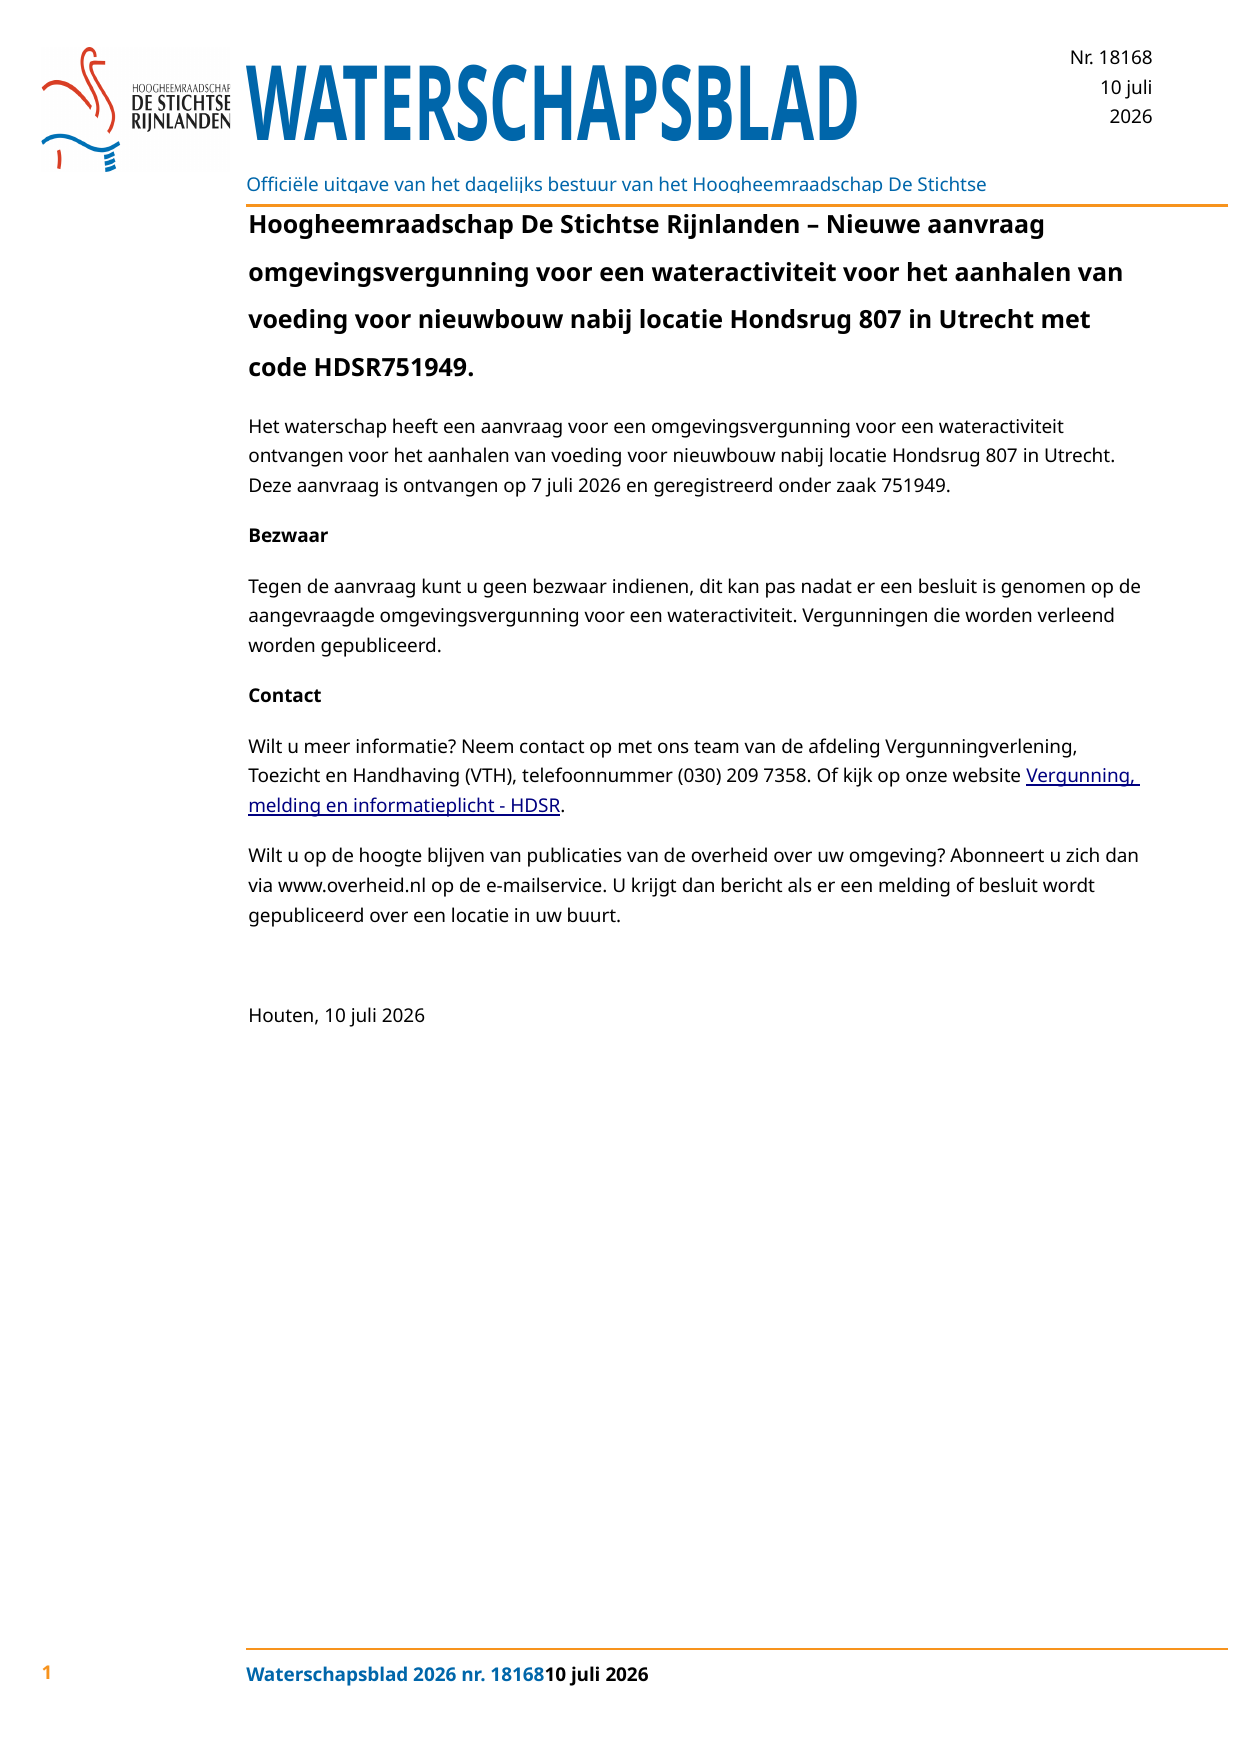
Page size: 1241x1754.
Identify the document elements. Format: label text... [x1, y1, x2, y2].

text Tegen de aanvraag kunt u geen bezwaar indienen, dit kan pas nadat er een besluit is genomen op de aangevraagde omgevingsvergunning voor een wateractiviteit. Vergunningen die worden verleend worden gepubliceerd. [248, 573, 1152, 658]
text Wilt u op de hoogte blijven van publicaties van de overheid over uw omgeving? Abonneert u zich dan via www.overheid.nl op de e-mailservice. U krijgt dan bericht als er een melding of besluit wordt gepubliceerd over een locatie in uw buurt. [248, 843, 1152, 928]
text Houten, 10 juli 2026 [248, 1003, 1152, 1028]
picture [41, 47, 231, 172]
text Contact [248, 683, 1152, 708]
text Hoogheemraadschap De Stichtse Rijnlanden – Nieuwe aanvraag omgevingsvergunning voor een wateractiviteit voor het aanhalen van voeding voor nieuwbouw nabij locatie Hondsrug 807 in Utrecht met code HDSR751949. [248, 207, 1152, 384]
text Het waterschap heeft een aanvraag voor een omgevingsvergunning voor een wateractiviteit ontvangen voor het aanhalen van voeding voor nieuwbouw nabij locatie Hondsrug 807 in Utrecht. Deze aanvraag is ontvangen op 7 juli 2026 en geregistreerd onder zaak 751949. [248, 413, 1152, 498]
text Bezwaar [248, 523, 1152, 548]
text Wilt u meer informatie? Neem contact op met ons team van de afdeling Vergunningverlening, Toezicht en Handhaving (VTH), telefoonnummer (030) 209 7358. Of kijk op onze website Vergunning, melding en informatieplicht - HDSR. [248, 733, 1152, 818]
